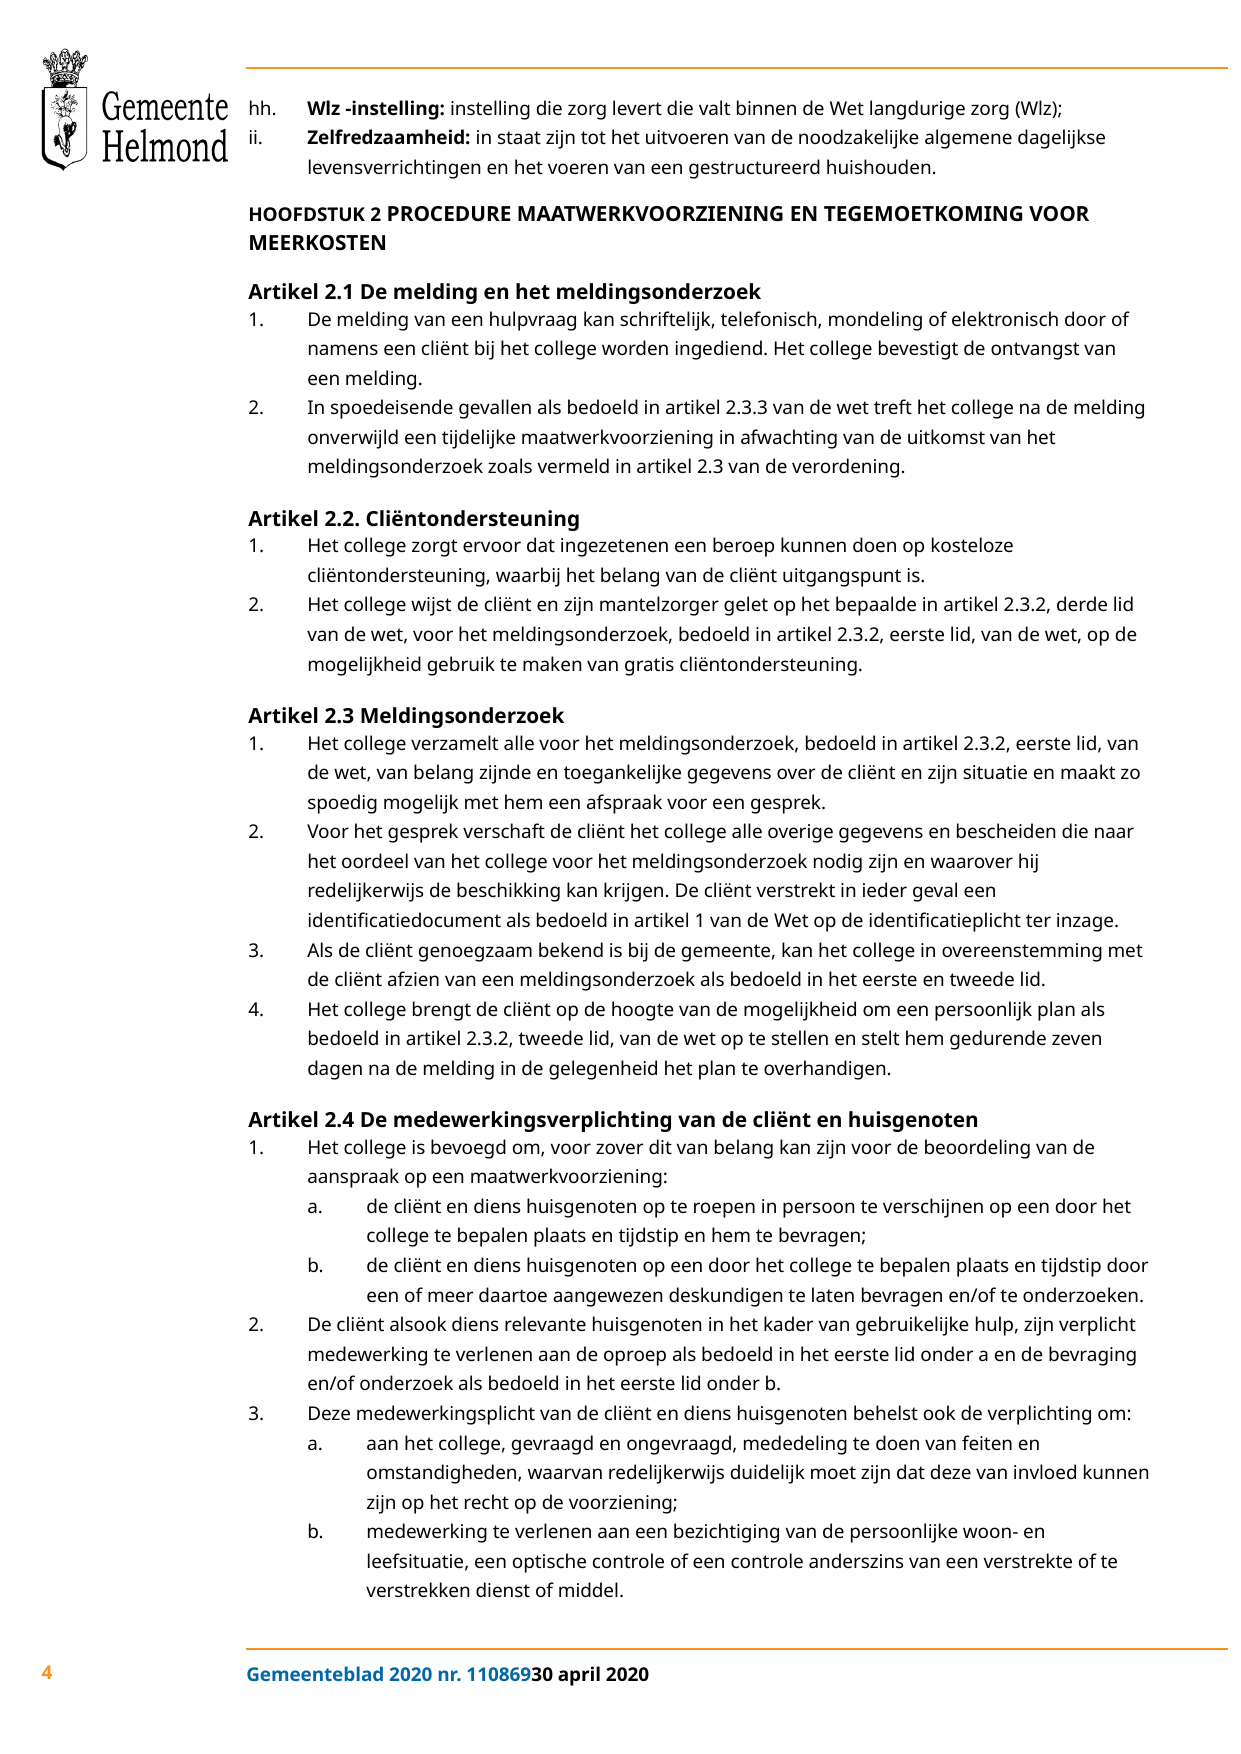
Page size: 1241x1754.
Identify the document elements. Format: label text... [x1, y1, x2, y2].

list Het college is bevoegd om, voor zover dit van belang kan zijn voor de beoordeling van de aanspraak op een maatwerkvoorziening: [248, 1134, 1152, 1189]
list De melding van een hulpvraag kan schriftelijk, telefonisch, mondeling of elektronisch door of namens een cliënt bij het college worden ingediend. Het college bevestigt de ontvangst van een melding. [248, 306, 1152, 391]
list aan het college, gevraagd en ongevraagd, mededeling te doen van feiten en omstandigheden, waarvan redelijkerwijs duidelijk moet zijn dat deze van invloed kunnen zijn op het recht op de voorziening; [307, 1430, 1152, 1515]
list Het college zorgt ervoor dat ingezetenen een beroep kunnen doen op kosteloze cliëntondersteuning, waarbij het belang van de cliënt uitgangspunt is. [248, 532, 1152, 588]
list Het college wijst de cliënt en zijn mantelzorger gelet op het bepaalde in artikel 2.3.2, derde lid van de wet, voor het meldingsonderzoek, bedoeld in artikel 2.3.2, eerste lid, van de wet, op de mogelijkheid gebruik te maken van gratis cliëntondersteuning. [248, 592, 1152, 677]
list Zelfredzaamheid: in staat zijn tot het uitvoeren van de noodzakelijke algemene dagelijkse levensverrichtingen en het voeren van een gestructureerd huishouden. [248, 124, 1152, 180]
text Artikel 2.4 De medewerkingsverplichting van de cliënt en huisgenoten [248, 1106, 1152, 1134]
picture [41, 47, 231, 172]
list In spoedeisende gevallen als bedoeld in artikel 2.3.3 van de wet treft het college na de melding onverwijld een tijdelijke maatwerkvoorziening in afwachting van de uitkomst van het meldingsonderzoek zoals vermeld in artikel 2.3 van de verordening. [248, 394, 1152, 479]
list de cliënt en diens huisgenoten op te roepen in persoon te verschijnen op een door het college te bepalen plaats en tijdstip en hem te bevragen; [307, 1193, 1152, 1248]
list Wlz -instelling: instelling die zorg levert die valt binnen de Wet langdurige zorg (Wlz); [248, 95, 1152, 121]
list Deze medewerkingsplicht van de cliënt en diens huisgenoten behelst ook de verplichting om: [248, 1400, 1152, 1426]
list Het college verzamelt alle voor het meldingsonderzoek, bedoeld in artikel 2.3.2, eerste lid, van de wet, van belang zijnde en toegankelijke gegevens over de cliënt en zijn situatie en maakt zo spoedig mogelijk met hem een afspraak voor een gesprek. [248, 730, 1152, 814]
list De cliënt alsook diens relevante huisgenoten in het kader van gebruikelijke hulp, zijn verplicht medewerking te verlenen aan de oproep als bedoeld in het eerste lid onder a en de bevraging en/of onderzoek als bedoeld in het eerste lid onder b. [248, 1311, 1152, 1396]
list Voor het gesprek verschaft de cliënt het college alle overige gegevens en bescheiden die naar het oordeel van het college voor het meldingsonderzoek nodig zijn en waarover hij redelijkerwijs de beschikking kan krijgen. De cliënt verstrekt in ieder geval een identificatiedocument als bedoeld in artikel 1 van de Wet op de identificatieplicht ter inzage. [248, 818, 1152, 933]
text HOOFDSTUK 2 PROCEDURE MAATWERKVOORZIENING EN TEGEMOETKOMING VOOR MEERKOSTEN [248, 199, 1152, 256]
text Artikel 2.1 De melding en het meldingsonderzoek [248, 277, 1152, 306]
list Als de cliënt genoegzaam bekend is bij de gemeente, kan het college in overeenstemming met de cliënt afzien van een meldingsonderzoek als bedoeld in het eerste en tweede lid. [248, 937, 1152, 992]
list de cliënt en diens huisgenoten op een door het college te bepalen plaats en tijdstip door een of meer daartoe aangewezen deskundigen te laten bevragen en/of te onderzoeken. [307, 1252, 1152, 1308]
list Het college brengt de cliënt op de hoogte van de mogelijkheid om een persoonlijk plan als bedoeld in artikel 2.3.2, tweede lid, van de wet op te stellen en stelt hem gedurende zeven dagen na de melding in de gelegenheid het plan te overhandigen. [248, 996, 1152, 1081]
text Artikel 2.2. Cliëntondersteuning [248, 504, 1152, 532]
text Artikel 2.3 Meldingsonderzoek [248, 701, 1152, 730]
list medewerking te verlenen aan een bezichtiging van de persoonlijke woon- en leefsituatie, een optische controle of een controle anderszins van een verstrekte of te verstrekken dienst of middel. [307, 1518, 1152, 1603]
